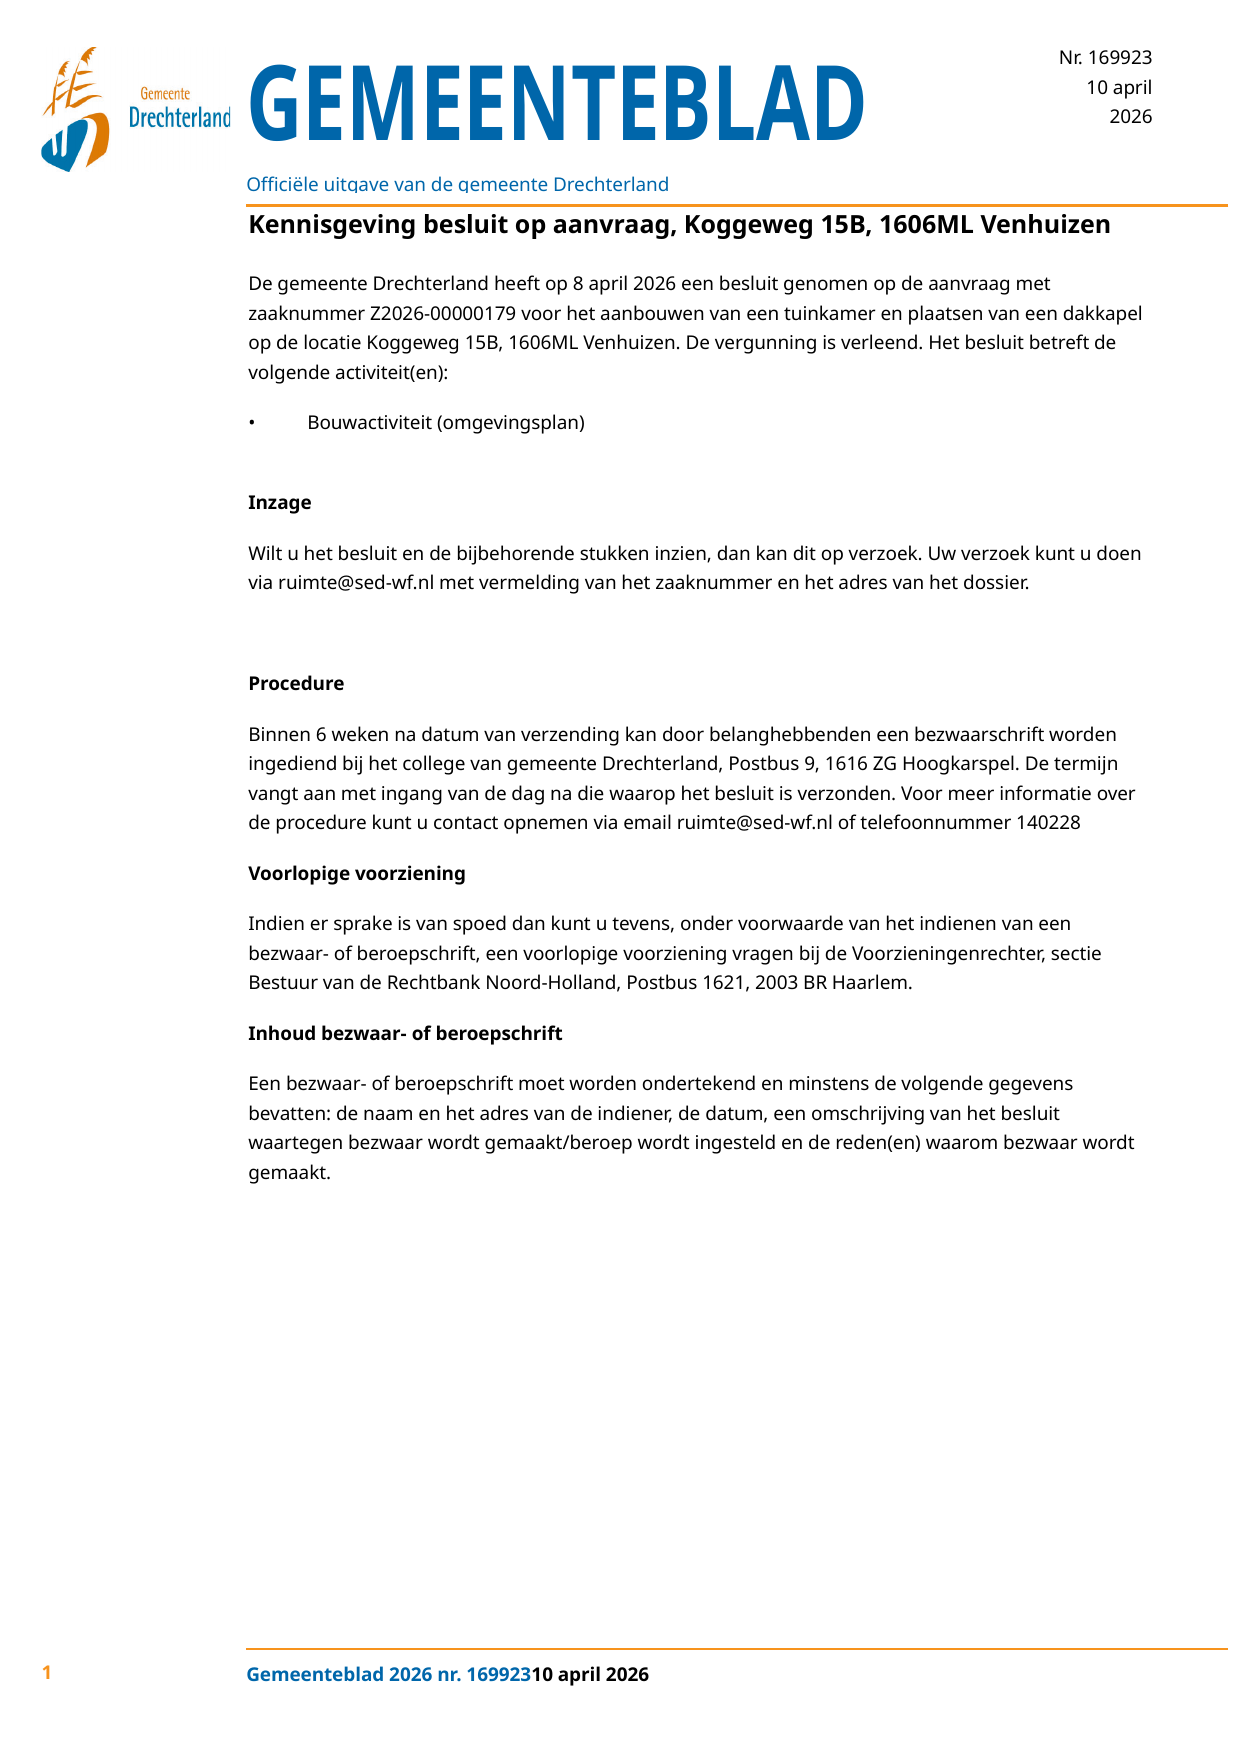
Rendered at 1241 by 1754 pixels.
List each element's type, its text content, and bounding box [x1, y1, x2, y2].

text De gemeente Drechterland heeft op 8 april 2026 een besluit genomen op de aanvraag met zaaknummer Z2026-00000179 voor het aanbouwen van een tuinkamer en plaatsen van een dakkapel op de locatie Koggeweg 15B, 1606ML Venhuizen. De vergunning is verleend. Het besluit betreft de volgende activiteit(en): [248, 270, 1152, 385]
list Bouwactiviteit (omgevingsplan) [248, 409, 1152, 435]
text Procedure [248, 670, 1152, 696]
text Inzage [248, 489, 1152, 515]
text Wilt u het besluit en de bijbehorende stukken inzien, dan kan dit op verzoek. Uw verzoek kunt u doen via ruimte@sed-wf.nl met vermelding van het zaaknummer en het adres van het dossier. [248, 540, 1152, 595]
text Binnen 6 weken na datum van verzending kan door belanghebbenden een bezwaarschrift worden ingediend bij het college van gemeente Drechterland, Postbus 9, 1616 ZG Hoogkarspel. De termijn vangt aan met ingang van de dag na die waarop het besluit is verzonden. Voor meer informatie over de procedure kunt u contact opnemen via email ruimte@sed-wf.nl of telefoonnummer 140228 [248, 721, 1152, 835]
text Indien er sprake is van spoed dan kunt u tevens, onder voorwaarde van het indienen van een bezwaar- of beroepschrift, een voorlopige voorziening vragen bij de Voorzieningenrechter, sectie Bestuur van de Rechtbank Noord-Holland, Postbus 1621, 2003 BR Haarlem. [248, 910, 1152, 995]
text Voorlopige voorziening [248, 860, 1152, 886]
text Inhoud bezwaar- of beroepschrift [248, 1020, 1152, 1046]
text Een bezwaar- of beroepschrift moet worden ondertekend en minstens de volgende gegevens bevatten: de naam en het adres van de indiener, de datum, een omschrijving van het besluit waartegen bezwaar wordt gemaakt/beroep wordt ingesteld en de reden(en) waarom bezwaar wordt gemaakt. [248, 1070, 1152, 1185]
picture [41, 158, 64, 172]
text Kennisgeving besluit op aanvraag, Koggeweg 15B, 1606ML Venhuizen [248, 207, 1152, 241]
picture [41, 47, 231, 172]
picture [226, 115, 231, 124]
